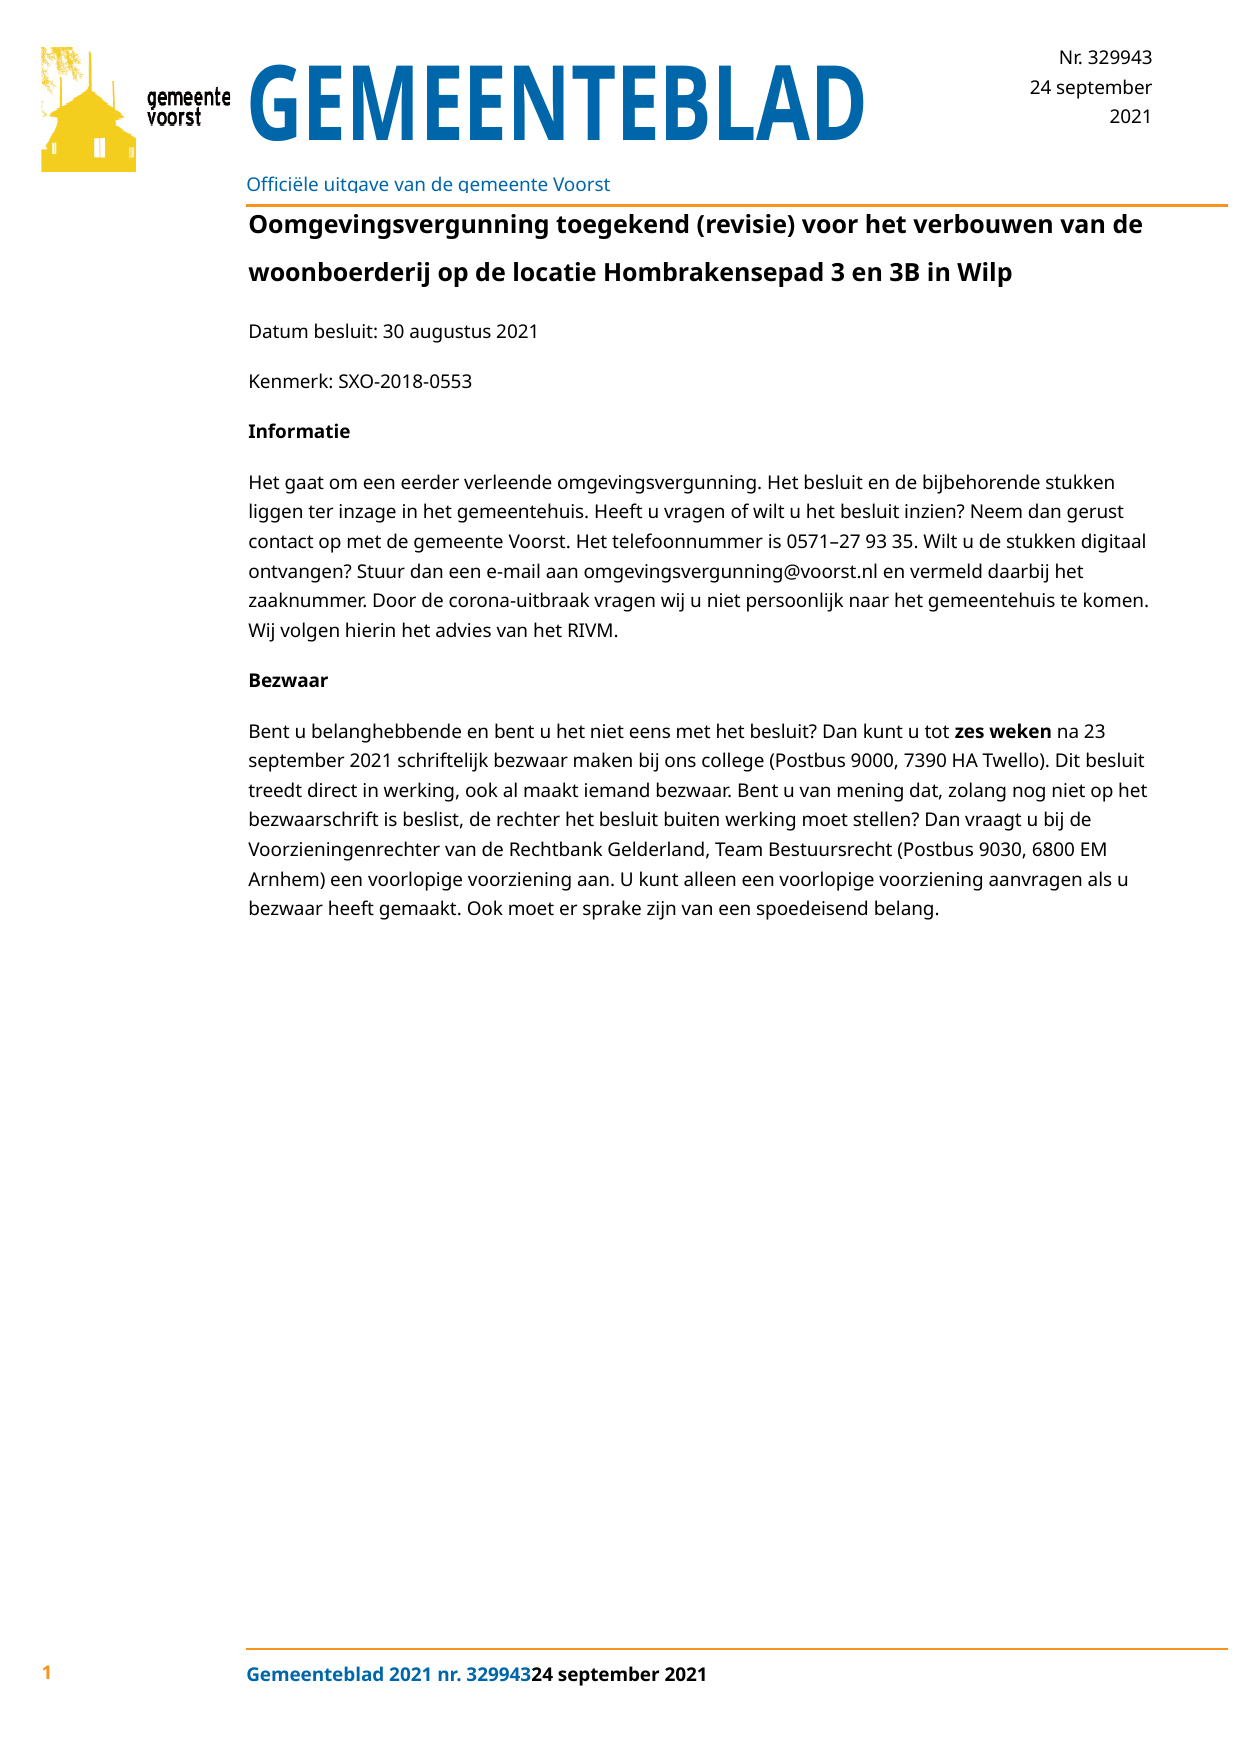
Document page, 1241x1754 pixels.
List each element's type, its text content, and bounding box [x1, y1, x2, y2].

text Het gaat om een eerder verleende omgevingsvergunning. Het besluit en de bijbehorende stukken liggen ter inzage in het gemeentehuis. Heeft u vragen of wilt u het besluit inzien? Neem dan gerust contact op met de gemeente Voorst. Het telefoonnummer is 0571–27 93 35. Wilt u de stukken digitaal ontvangen? Stuur dan een e-mail aan omgevingsvergunning@voorst.nl en vermeld daarbij het zaaknummer. Door de corona-uitbraak vragen wij u niet persoonlijk naar het gemeentehuis te komen. Wij volgen hierin het advies van het RIVM. [248, 469, 1152, 643]
text Informatie [248, 419, 1152, 444]
text Bezwaar [248, 667, 1152, 693]
text Kenmerk: SXO-2018-0553 [248, 368, 1152, 394]
text Bent u belanghebbende en bent u het niet eens met het besluit? Dan kunt u tot zes weken na 23 september 2021 schriftelijk bezwaar maken bij ons college (Postbus 9000, 7390 HA Twello). Dit besluit treedt direct in werking, ook al maakt iemand bezwaar. Bent u van mening dat, zolang nog niet op het bezwaarschrift is beslist, de rechter het besluit buiten werking moet stellen? Dan vraagt u bij de Voorzieningenrechter van de Rechtbank Gelderland, Team Bestuursrecht (Postbus 9030, 6800 EM Arnhem) een voorlopige voorziening aan. U kunt alleen een voorlopige voorziening aanvragen als u bezwaar heeft gemaakt. Ook moet er sprake zijn van een spoedeisend belang. [248, 718, 1152, 921]
text Datum besluit: 30 augustus 2021 [248, 318, 1152, 344]
picture [41, 47, 231, 172]
text Oomgevingsvergunning toegekend (revisie) voor het verbouwen van de woonboerderij op de locatie Hombrakensepad 3 en 3B in Wilp [248, 207, 1152, 288]
